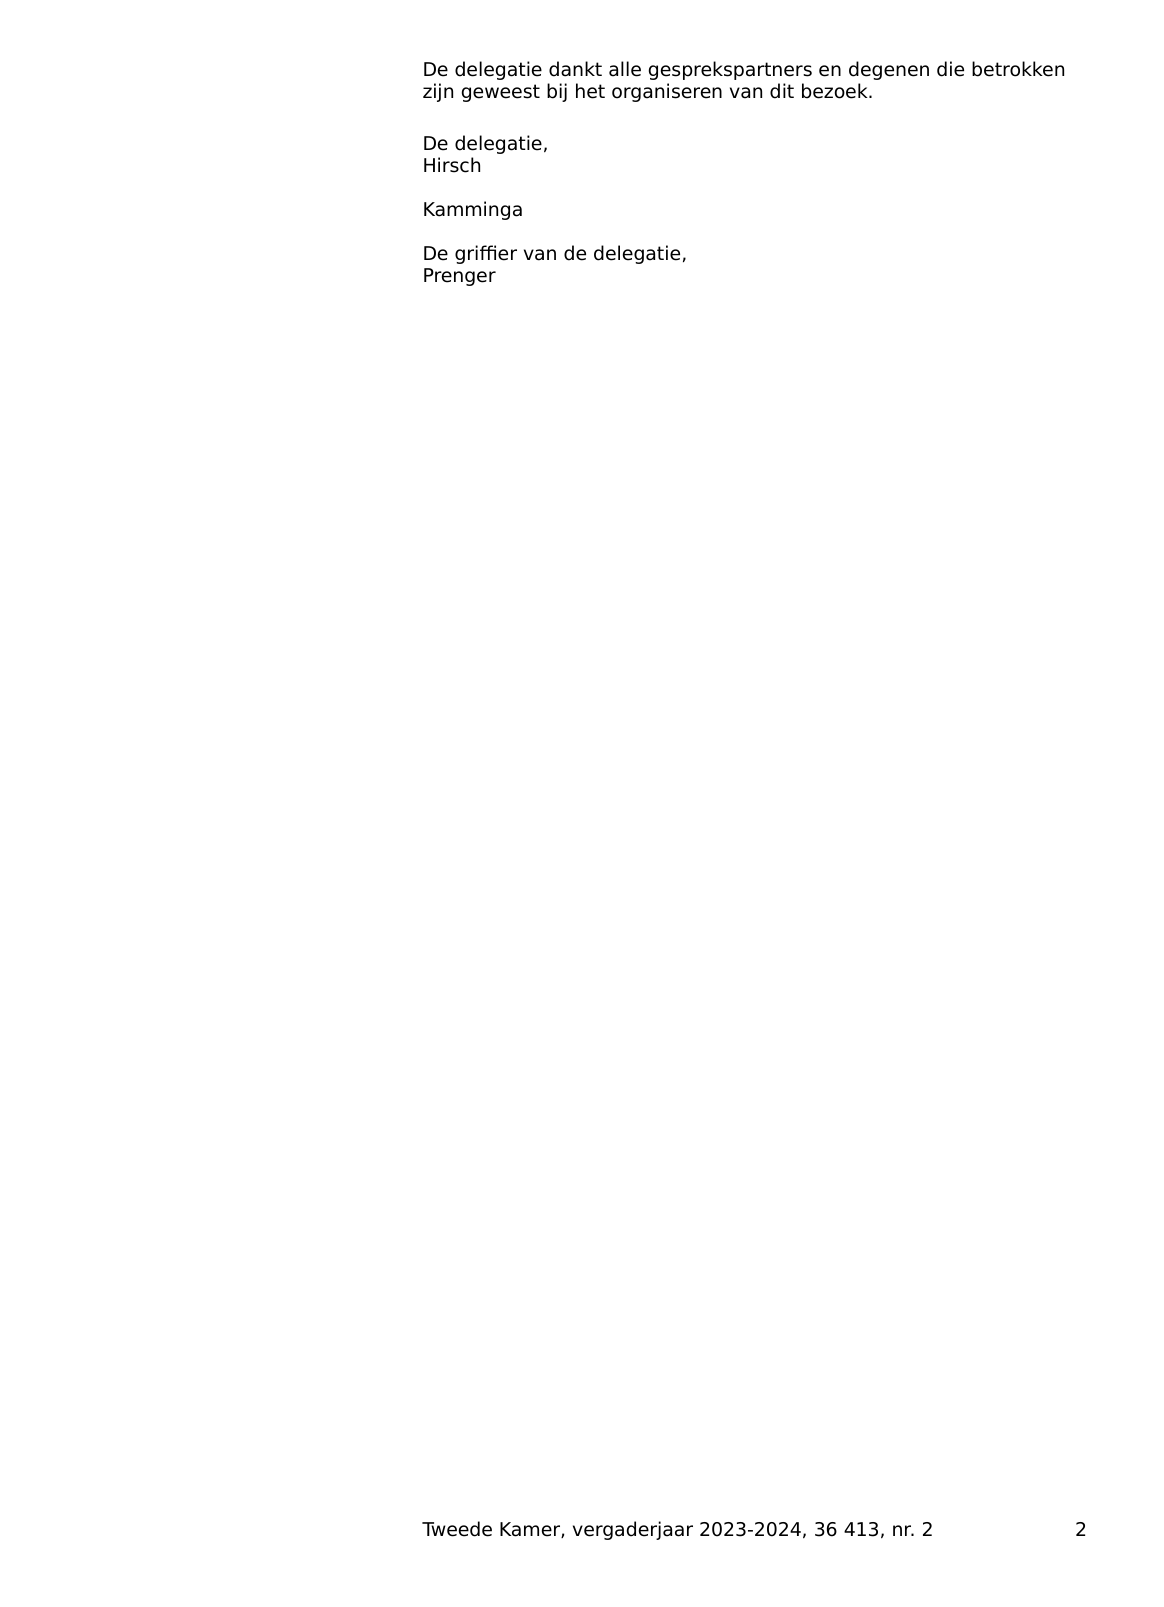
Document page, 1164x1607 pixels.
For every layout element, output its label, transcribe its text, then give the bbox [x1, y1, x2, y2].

text De delegatie dankt alle gesprekspartners en degenen die betrokken zijn geweest bij het organiseren van dit bezoek. [422, 59, 1087, 103]
text De delegatie, Hirsch Kamminga [422, 133, 1087, 221]
text De griffier van de delegatie, Prenger [422, 243, 1087, 287]
